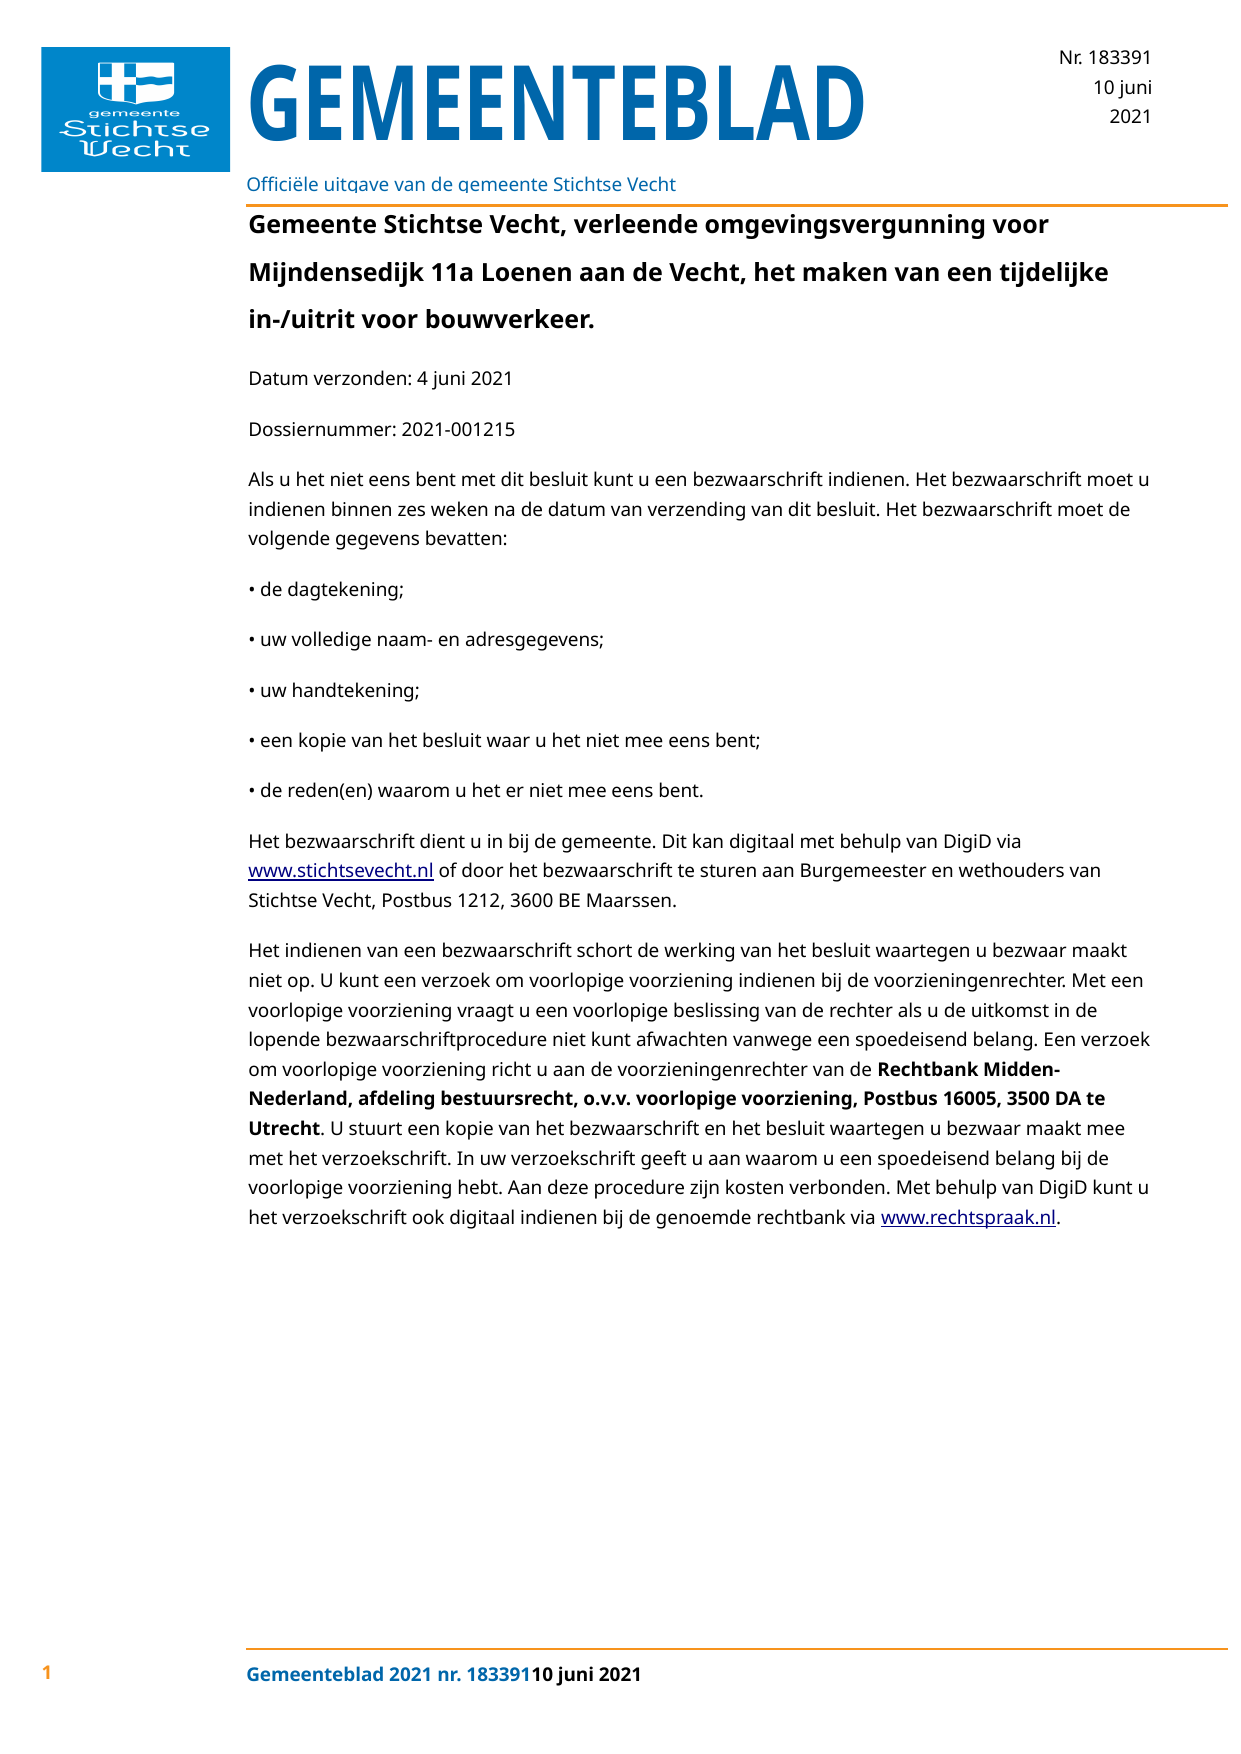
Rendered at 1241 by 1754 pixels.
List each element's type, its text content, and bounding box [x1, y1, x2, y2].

text Dossiernummer: 2021-001215 [248, 416, 1152, 442]
text • uw handtekening; [248, 677, 1152, 702]
text Datum verzonden: 4 juni 2021 [248, 366, 1152, 391]
text Als u het niet eens bent met dit besluit kunt u een bezwaarschrift indienen. Het bezwaarschrift moet u indienen binnen zes weken na de datum van verzending van dit besluit. Het bezwaarschrift moet de volgende gegevens bevatten: [248, 466, 1152, 551]
picture [137, 63, 174, 103]
text Gemeente Stichtse Vecht, verleende omgevingsvergunning voor Mijndensedijk 11a Loenen aan de Vecht, het maken van een tijdelijke in-/uitrit voor bouwverkeer. [248, 207, 1152, 336]
text • een kopie van het besluit waar u het niet mee eens bent; [248, 727, 1152, 753]
picture [99, 63, 135, 101]
text • de dagtekening; [248, 576, 1152, 602]
text Het indienen van een bezwaarschrift schort de werking van het besluit waartegen u bezwaar maakt niet op. U kunt een verzoek om voorlopige voorziening indienen bij de voorzieningenrechter. Met een voorlopige voorziening vraagt u een voorlopige beslissing van de rechter als u de uitkomst in de lopende bezwaarschriftprocedure niet kunt afwachten vanwege een spoedeisend belang. Een verzoek om voorlopige voorziening richt u aan de voorzieningenrechter van de Rechtbank Midden-Nederland, afdeling bestuursrecht, o.v.v. voorlopige voorziening, Postbus 16005, 3500 DA te Utrecht. U stuurt een kopie van het bezwaarschrift en het besluit waartegen u bezwaar maakt mee met het verzoekschrift. In uw verzoekschrift geeft u aan waarom u een spoedeisend belang bij de voorlopige voorziening hebt. Aan deze procedure zijn kosten verbonden. Met behulp van DigiD kunt u het verzoekschrift ook digitaal indienen bij de genoemde rechtbank via www.rechtspraak.nl. [248, 938, 1152, 1229]
text • de reden(en) waarom u het er niet mee eens bent. [248, 778, 1152, 803]
text • uw volledige naam- en adresgegevens; [248, 626, 1152, 652]
text Het bezwaarschrift dient u in bij de gemeente. Dit kan digitaal met behulp van DigiD via www.stichtsevecht.nl of door het bezwaarschrift te sturen aan Burgemeester en wethouders van Stichtse Vecht, Postbus 1212, 3600 BE Maarssen. [248, 828, 1152, 913]
